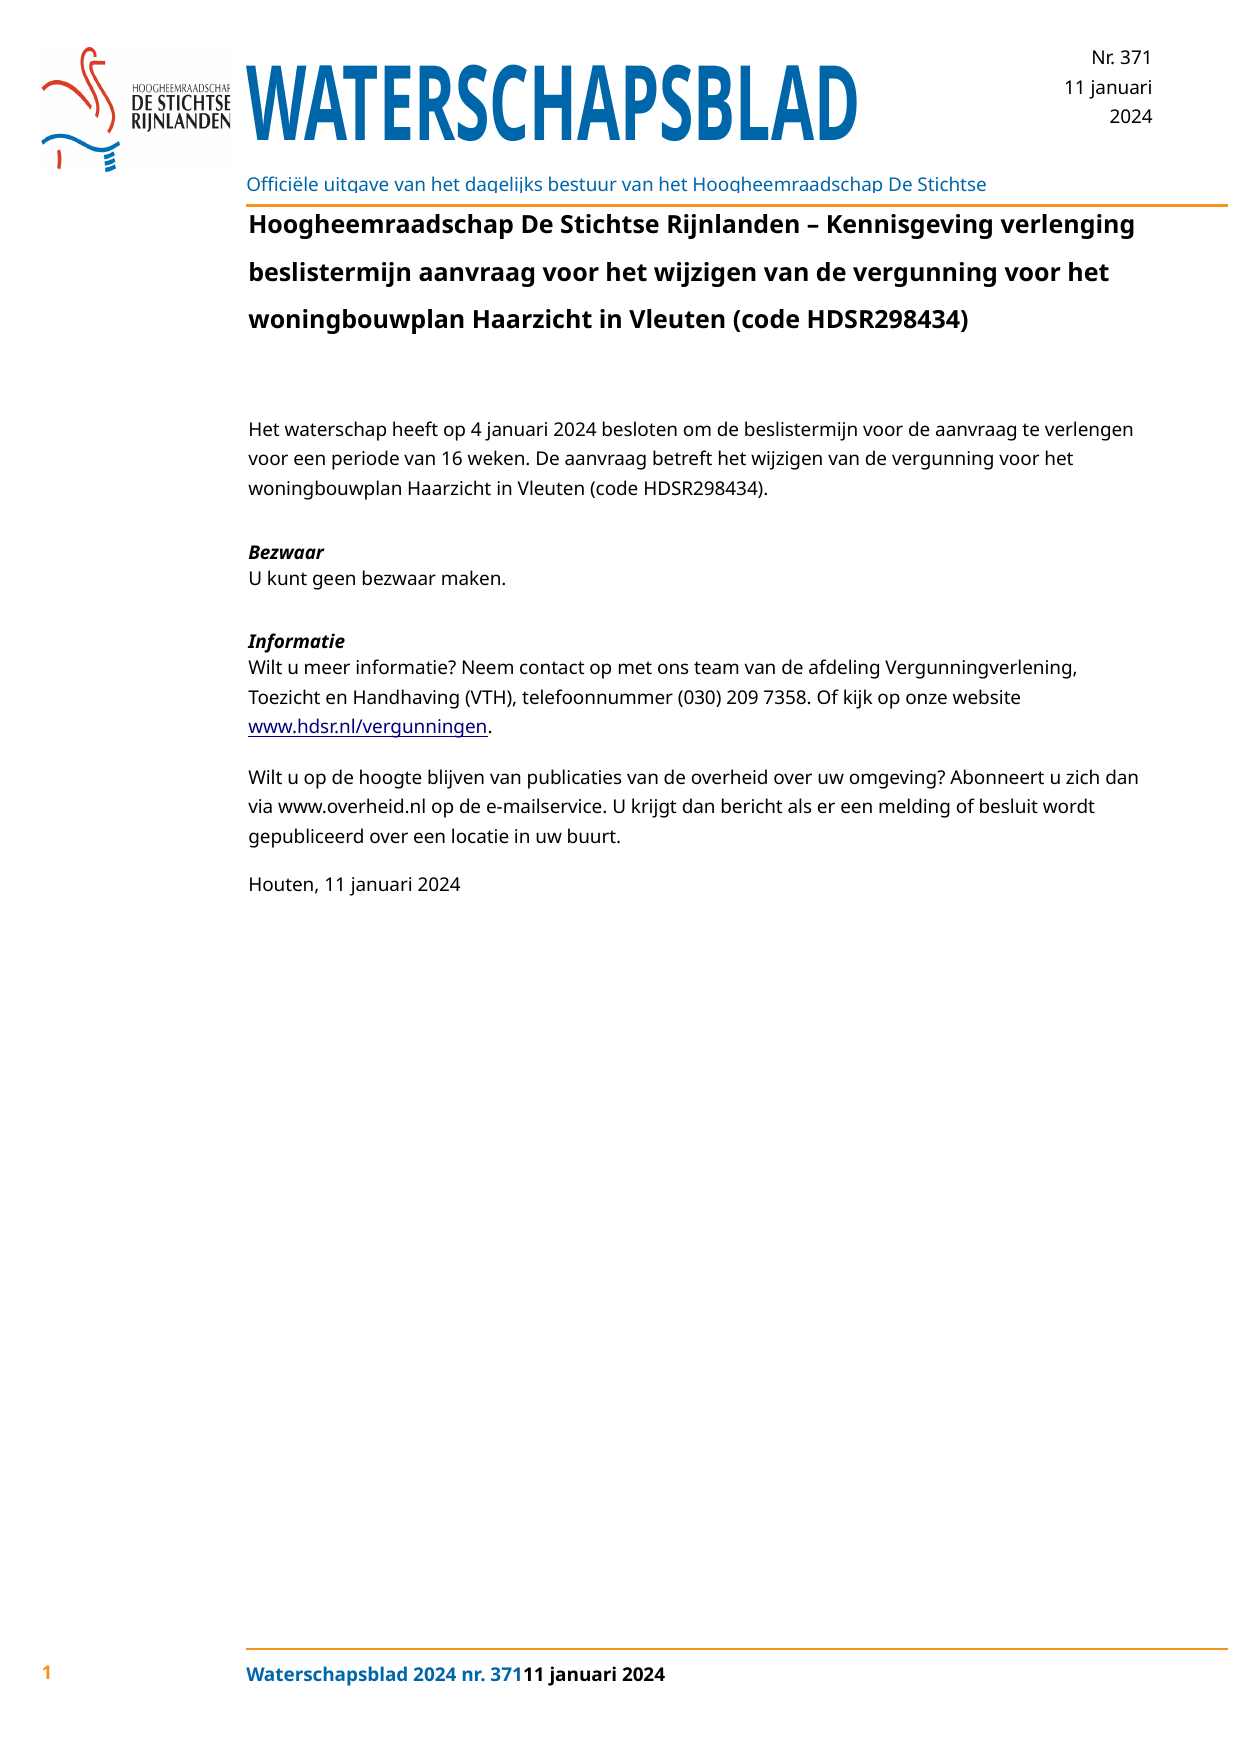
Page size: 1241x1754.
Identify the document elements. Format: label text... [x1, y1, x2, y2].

text Informatie [248, 629, 1152, 654]
text Hoogheemraadschap De Stichtse Rijnlanden – Kennisgeving verlenging beslistermijn aanvraag voor het wijzigen van de vergunning voor het woningbouwplan Haarzicht in Vleuten (code HDSR298434) [248, 207, 1152, 336]
text U kunt geen bezwaar maken. [248, 565, 1152, 591]
picture [41, 47, 231, 172]
text Houten, 11 januari 2024 [248, 871, 1152, 897]
text Wilt u op de hoogte blijven van publicaties van de overheid over uw omgeving? Abonneert u zich dan via www.overheid.nl op de e-mailservice. U krijgt dan bericht als er een melding of besluit wordt gepubliceerd over een locatie in uw buurt. [248, 764, 1152, 849]
text Bezwaar [248, 539, 1152, 565]
text Wilt u meer informatie? Neem contact op met ons team van de afdeling Vergunningverlening, Toezicht en Handhaving (VTH), telefoonnummer (030) 209 7358. Of kijk op onze website www.hdsr.nl/vergunningen. [248, 654, 1152, 739]
text Het waterschap heeft op 4 januari 2024 besloten om de beslistermijn voor de aanvraag te verlengen voor een periode van 16 weken. De aanvraag betreft het wijzigen van de vergunning voor het woningbouwplan Haarzicht in Vleuten (code HDSR298434). [248, 416, 1152, 501]
